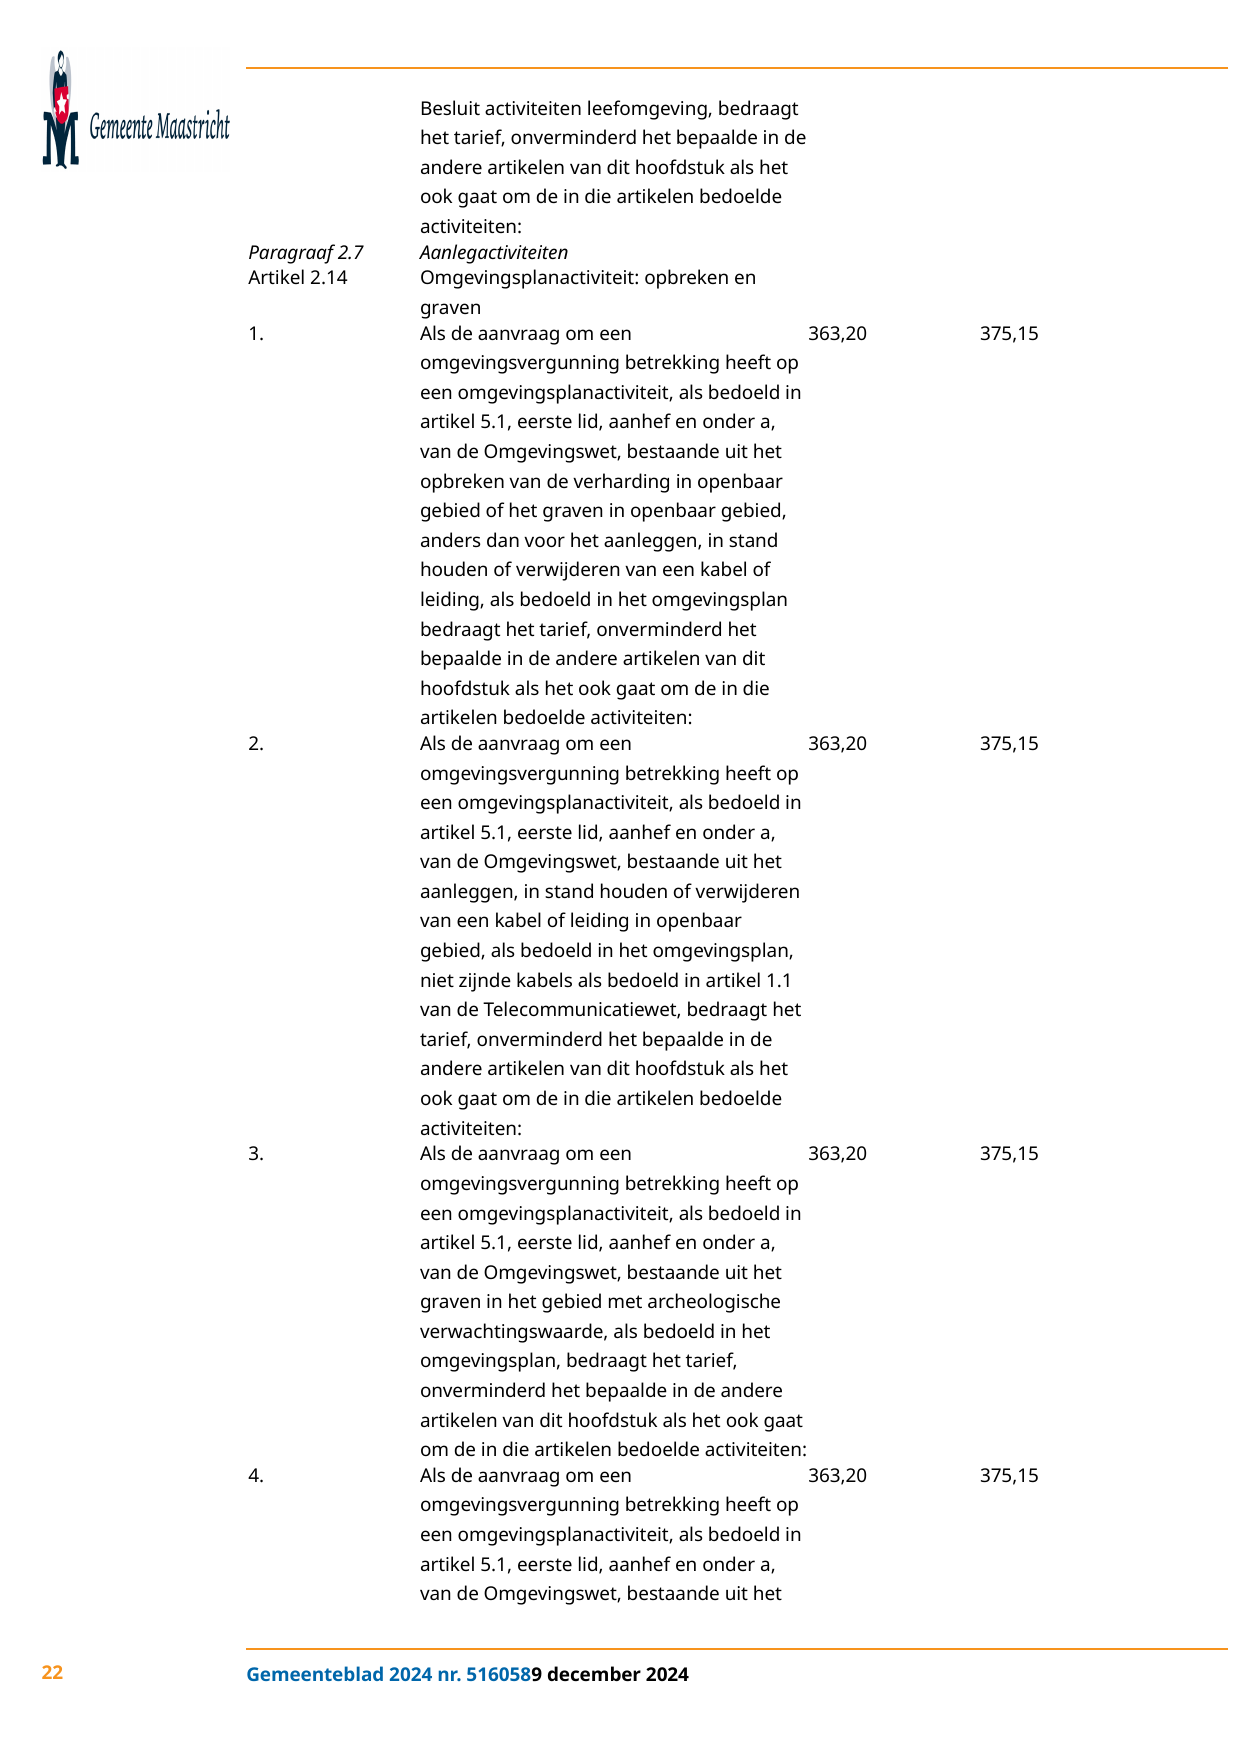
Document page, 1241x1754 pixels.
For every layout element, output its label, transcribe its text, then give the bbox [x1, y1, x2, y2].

table_cell 375,15 [980, 730, 1152, 1141]
table_cell 1. [248, 320, 420, 730]
table_cell Aanlegactiviteiten [420, 239, 808, 264]
table_cell [808, 265, 980, 320]
table_cell 375,15 [980, 320, 1152, 730]
table_cell Omgevingsplanactiviteit: opbreken en graven [420, 265, 808, 320]
table_cell Paragraaf 2.7 [248, 239, 420, 264]
table_cell Als de aanvraag om een omgevingsvergunning betrekking heeft op een omgevingsplanactiviteit, als bedoeld in artikel 5.1, eerste lid, aanhef en onder a, van de Omgevingswet, bestaande uit het [420, 1462, 808, 1606]
table_cell Besluit activiteiten leefomgeving, bedraagt het tarief, onverminderd het bepaalde in de andere artikelen van dit hoofdstuk als het ook gaat om de in die artikelen bedoelde activiteiten: [420, 95, 808, 239]
table_cell 3. [248, 1141, 420, 1462]
table_cell 2. [248, 730, 420, 1141]
table_cell [248, 95, 420, 239]
table_cell 363,20 [808, 730, 980, 1141]
table_cell 375,15 [980, 1462, 1152, 1606]
table_cell Als de aanvraag om een omgevingsvergunning betrekking heeft op een omgevingsplanactiviteit, als bedoeld in artikel 5.1, eerste lid, aanhef en onder a, van de Omgevingswet, bestaande uit het opbreken van de verharding in openbaar gebied of het graven in openbaar gebied, anders dan voor het aanleggen, in stand houden of verwijderen van een kabel of leiding, als bedoeld in het omgevingsplan bedraagt het tarief, onverminderd het bepaalde in de andere artikelen van dit hoofdstuk als het ook gaat om de in die artikelen bedoelde activiteiten: [420, 320, 808, 730]
table_cell 363,20 [808, 320, 980, 730]
table_cell 375,15 [980, 1141, 1152, 1462]
table_cell [808, 239, 980, 264]
picture [41, 47, 231, 172]
table_cell [980, 265, 1152, 320]
table_cell [980, 239, 1152, 264]
table_cell 363,20 [808, 1141, 980, 1462]
table_cell 4. [248, 1462, 420, 1606]
table_cell Als de aanvraag om een omgevingsvergunning betrekking heeft op een omgevingsplanactiviteit, als bedoeld in artikel 5.1, eerste lid, aanhef en onder a, van de Omgevingswet, bestaande uit het graven in het gebied met archeologische verwachtingswaarde, als bedoeld in het omgevingsplan, bedraagt het tarief, onverminderd het bepaalde in de andere artikelen van dit hoofdstuk als het ook gaat om de in die artikelen bedoelde activiteiten: [420, 1141, 808, 1462]
table_cell Artikel 2.14 [248, 265, 420, 320]
table_cell [980, 95, 1152, 239]
table_cell 363,20 [808, 1462, 980, 1606]
table_cell [808, 95, 980, 239]
table_cell Als de aanvraag om een omgevingsvergunning betrekking heeft op een omgevingsplanactiviteit, als bedoeld in artikel 5.1, eerste lid, aanhef en onder a, van de Omgevingswet, bestaande uit het aanleggen, in stand houden of verwijderen van een kabel of leiding in openbaar gebied, als bedoeld in het omgevingsplan, niet zijnde kabels als bedoeld in artikel 1.1 van de Telecommunicatiewet, bedraagt het tarief, onverminderd het bepaalde in de andere artikelen van dit hoofdstuk als het ook gaat om de in die artikelen bedoelde activiteiten: [420, 730, 808, 1141]
